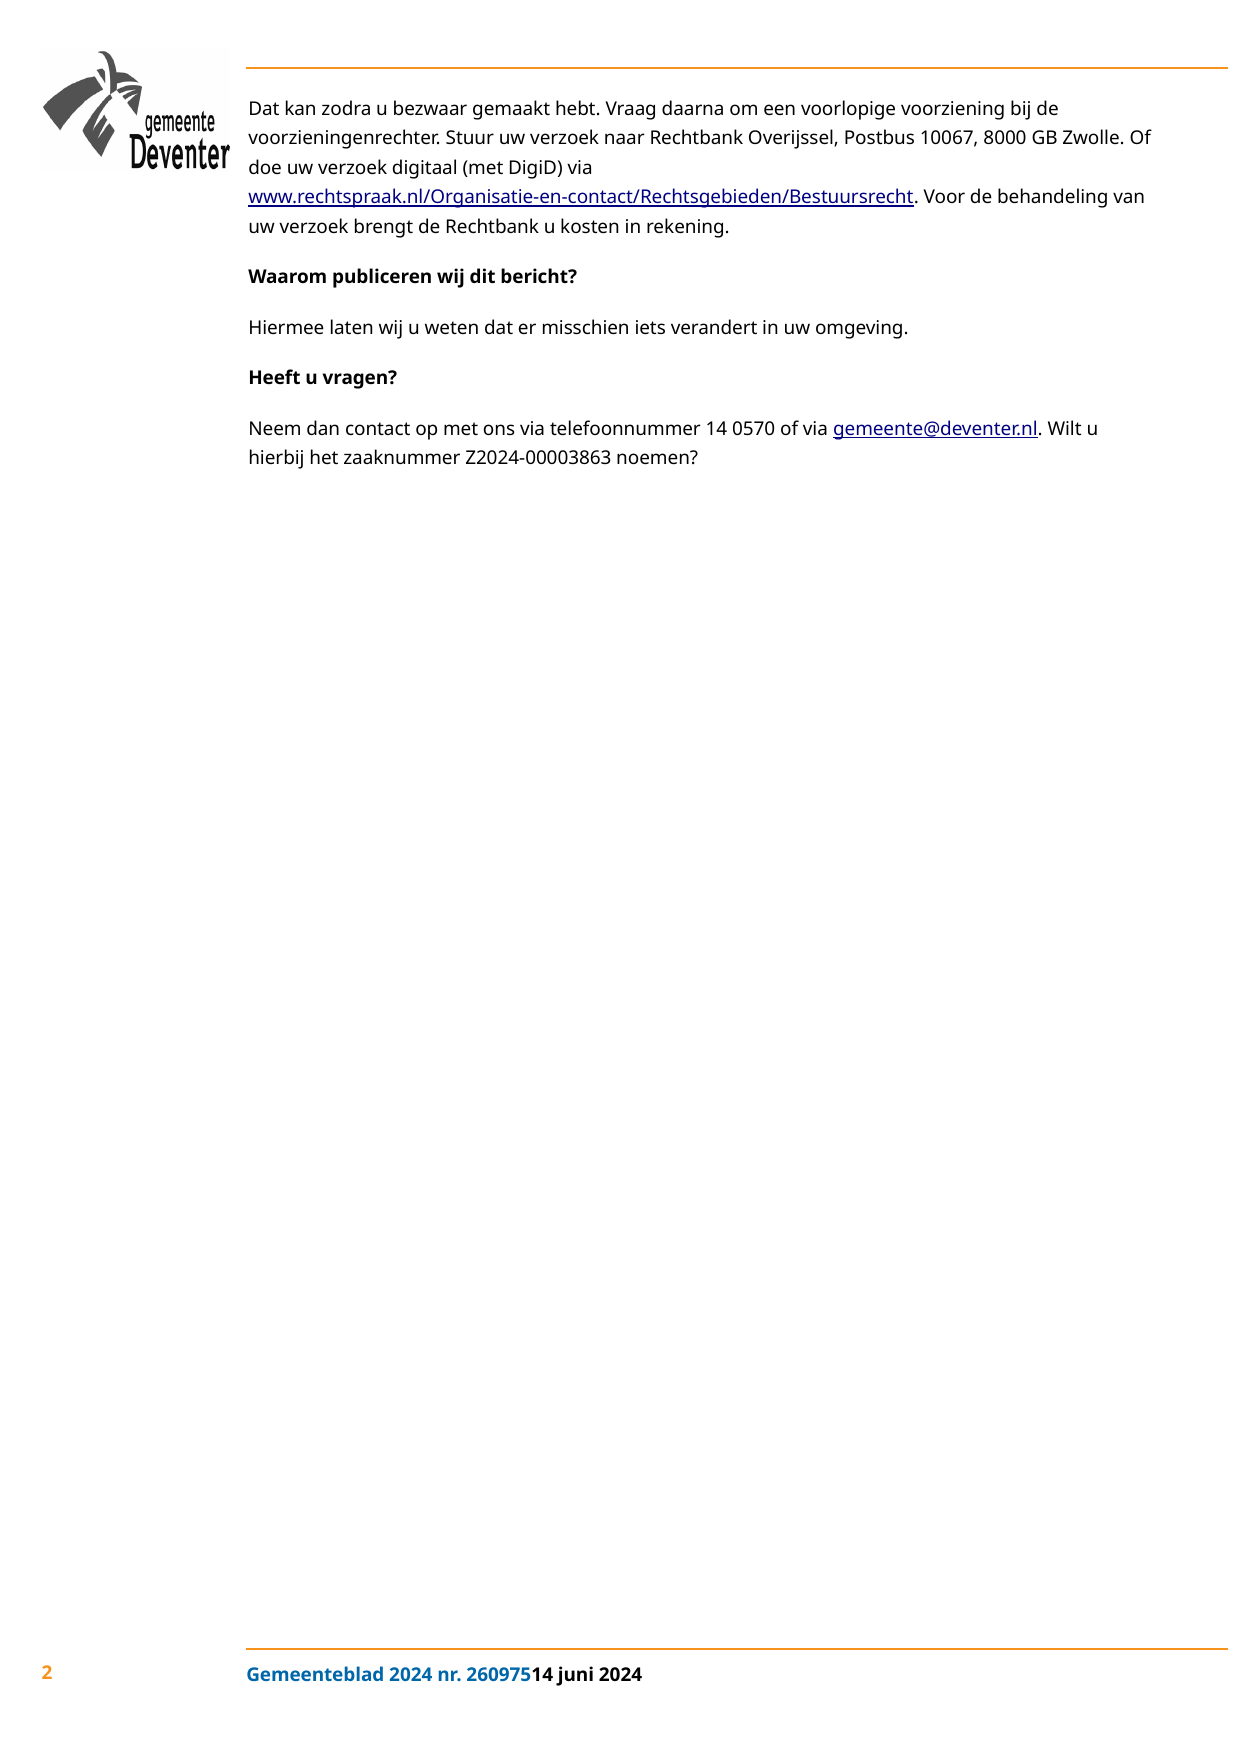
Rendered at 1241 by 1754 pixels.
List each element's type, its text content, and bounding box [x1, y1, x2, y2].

text Hiermee laten wij u weten dat er misschien iets verandert in uw omgeving. [248, 314, 1152, 340]
picture [41, 47, 231, 172]
text Dat kan zodra u bezwaar gemaakt hebt. Vraag daarna om een voorlopige voorziening bij de voorzieningenrechter. Stuur uw verzoek naar Rechtbank Overijssel, Postbus 10067, 8000 GB Zwolle. Of doe uw verzoek digitaal (met DigiD) via www.rechtspraak.nl/Organisatie-en-contact/Rechtsgebieden/Bestuursrecht. Voor de behandeling van uw verzoek brengt de Rechtbank u kosten in rekening. [248, 95, 1152, 239]
text Heeft u vragen? [248, 364, 1152, 390]
text Waarom publiceren wij dit bericht? [248, 263, 1152, 289]
text Neem dan contact op met ons via telefoonnummer 14 0570 of via gemeente@deventer.nl. Wilt u hierbij het zaaknummer Z2024-00003863 noemen? [248, 415, 1152, 470]
